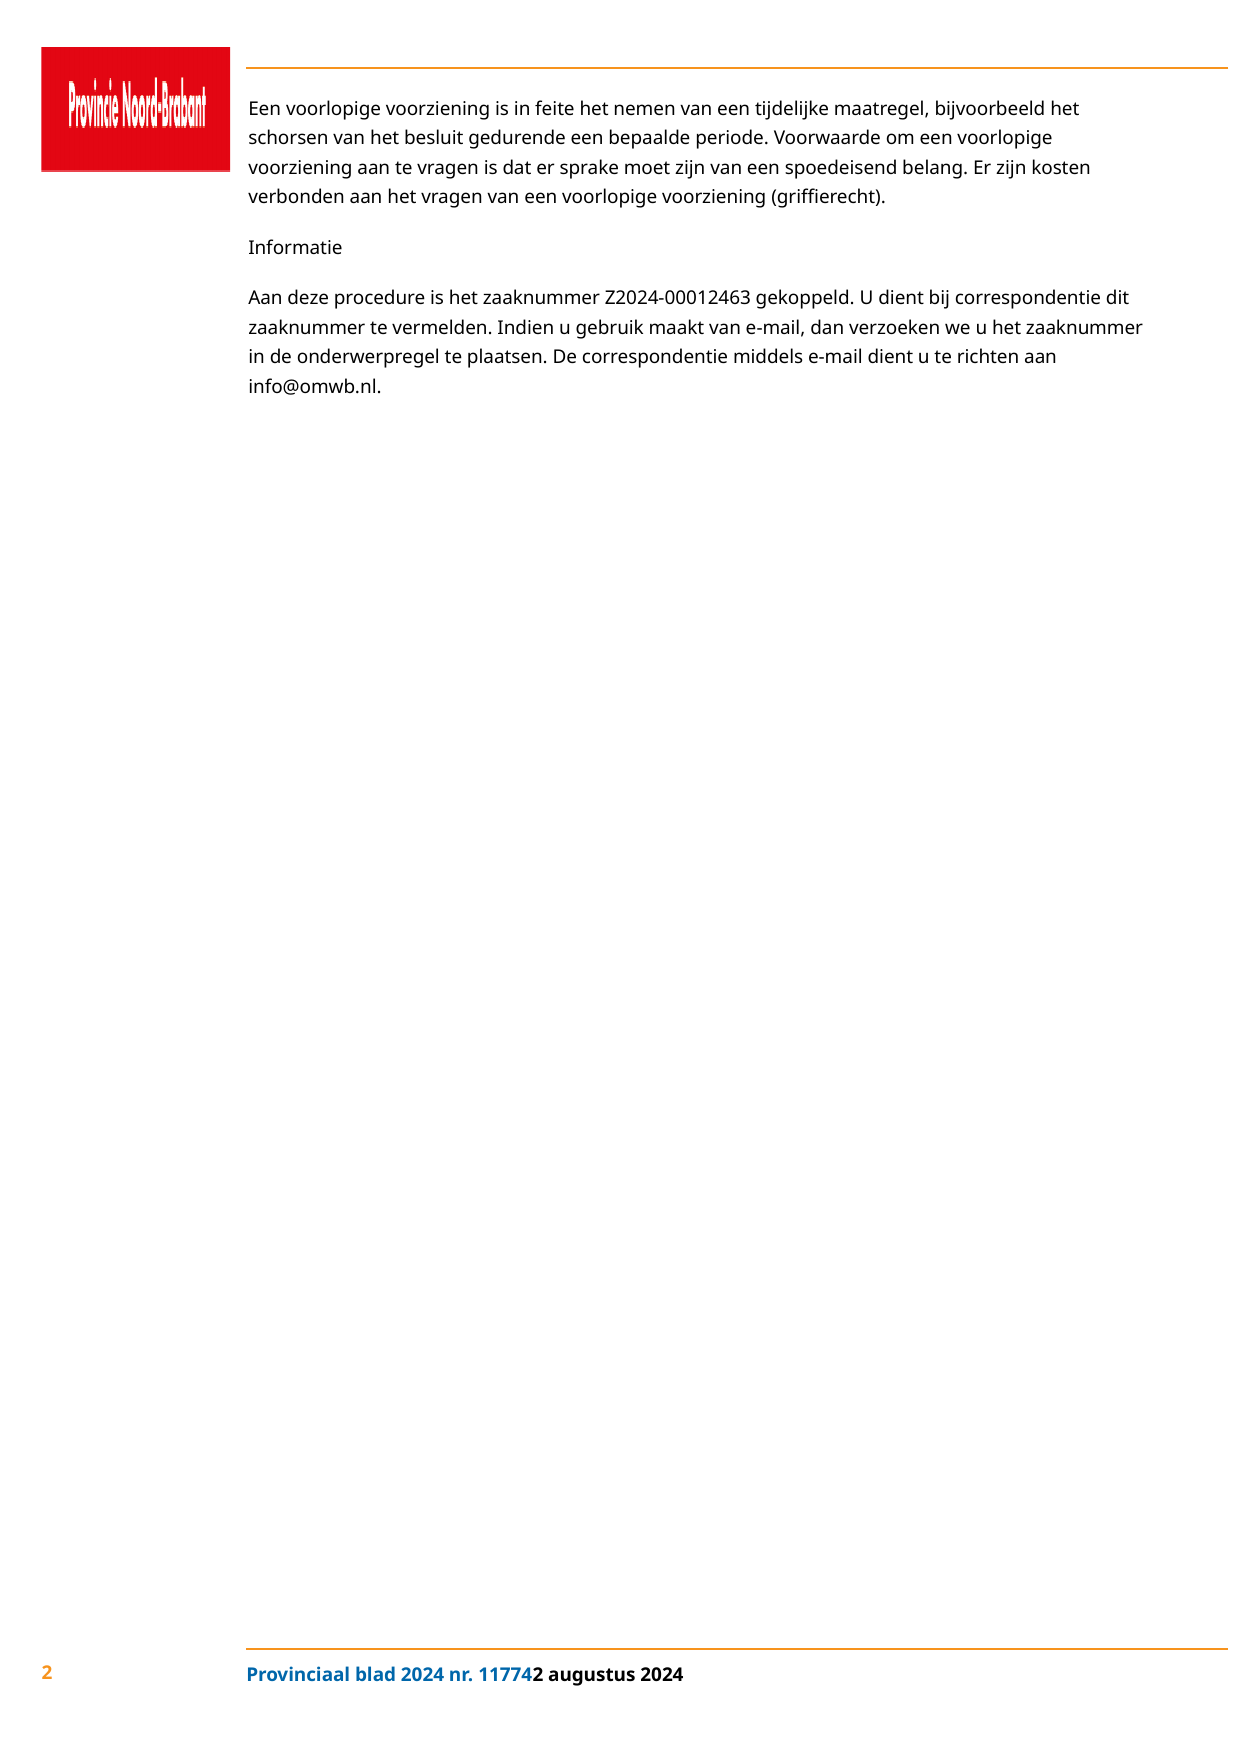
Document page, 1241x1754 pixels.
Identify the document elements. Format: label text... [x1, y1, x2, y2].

text Een voorlopige voorziening is in feite het nemen van een tijdelijke maatregel, bijvoorbeeld het schorsen van het besluit gedurende een bepaalde periode. Voorwaarde om een voorlopige voorziening aan te vragen is dat er sprake moet zijn van een spoedeisend belang. Er zijn kosten verbonden aan het vragen van een voorlopige voorziening (griffierecht). [248, 95, 1152, 209]
text Informatie [248, 234, 1152, 260]
picture [41, 47, 231, 172]
text Aan deze procedure is het zaaknummer Z2024-00012463 gekoppeld. U dient bij correspondentie dit zaaknummer te vermelden. Indien u gebruik maakt van e-mail, dan verzoeken we u het zaaknummer in de onderwerpregel te plaatsen. De correspondentie middels e-mail dient u te richten aan info@omwb.nl. [248, 284, 1152, 399]
